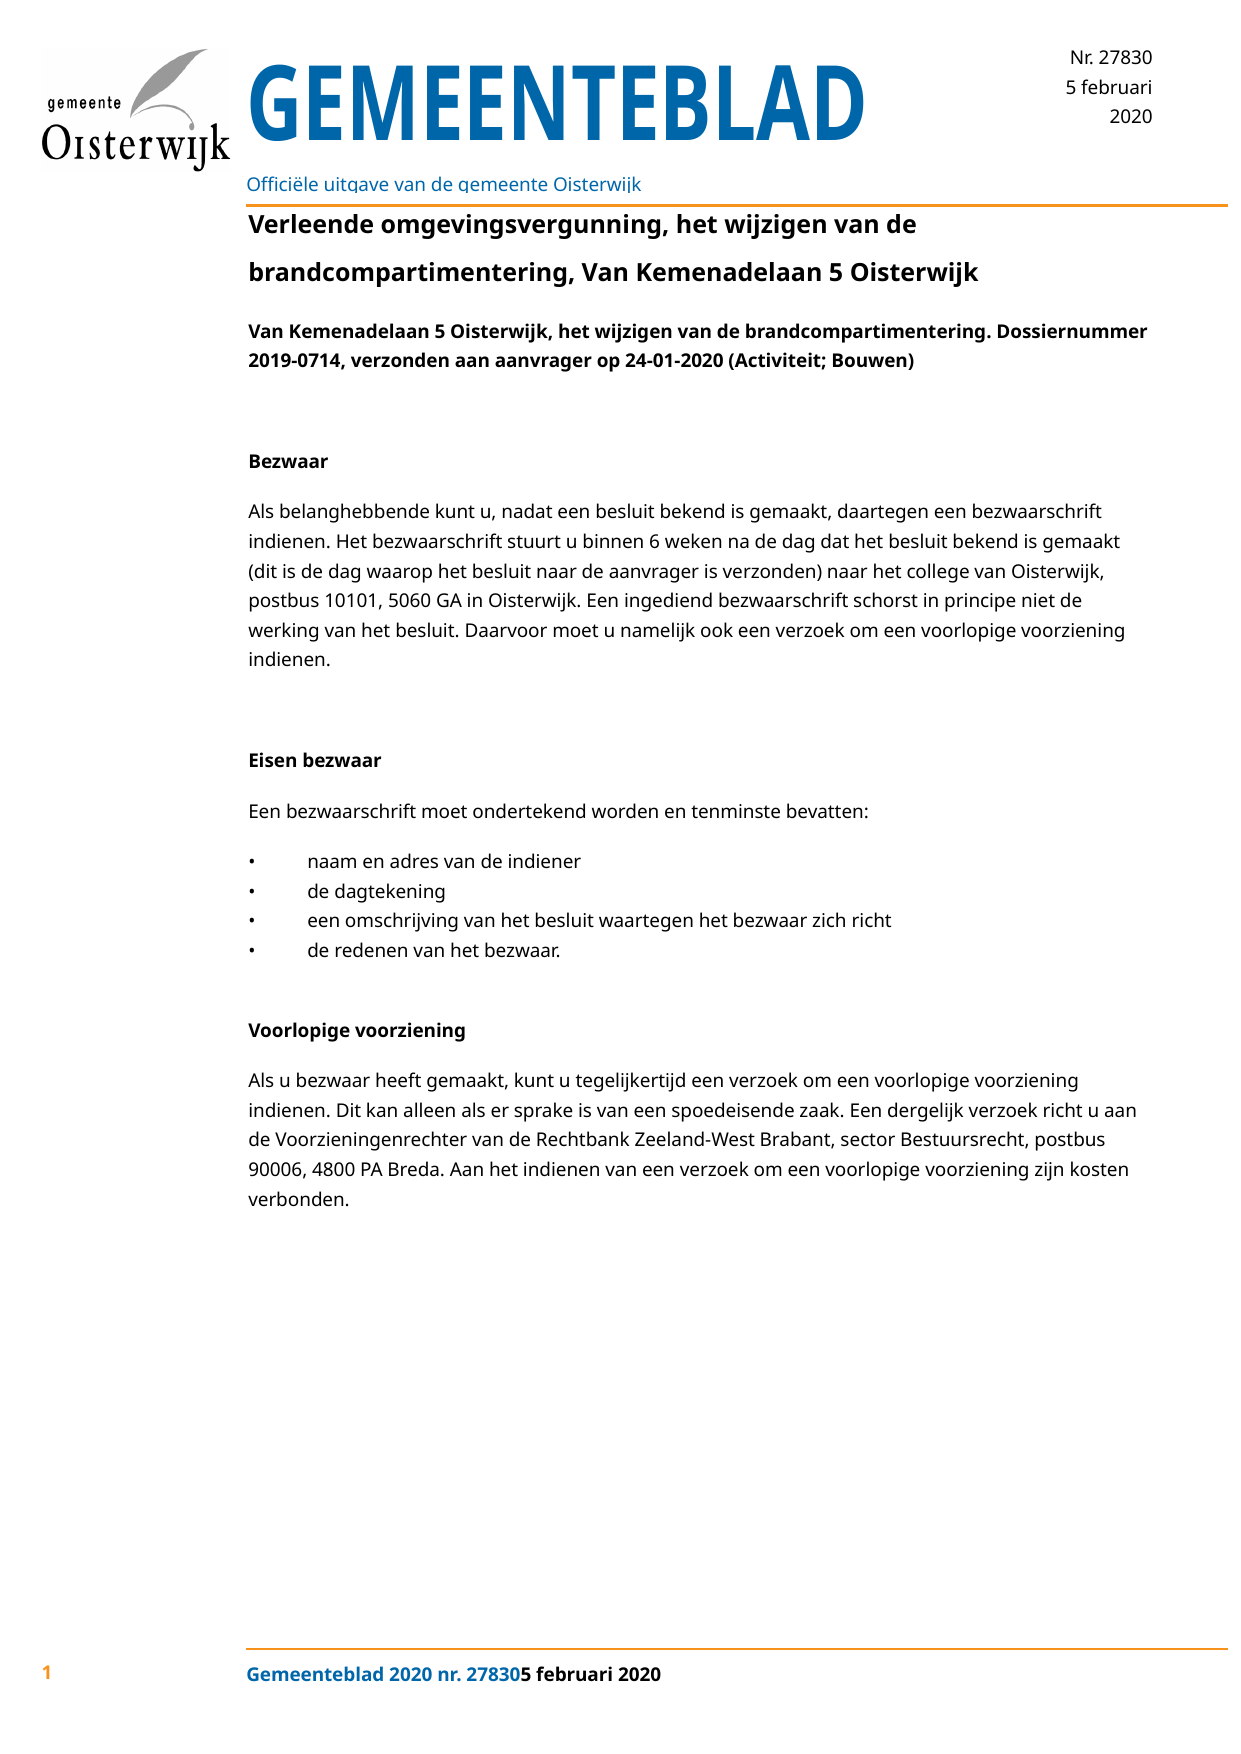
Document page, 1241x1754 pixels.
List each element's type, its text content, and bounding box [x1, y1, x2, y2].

picture [41, 47, 231, 172]
text Bezwaar [248, 448, 1152, 474]
text Een bezwaarschrift moet ondertekend worden en tenminste bevatten: [248, 798, 1152, 824]
list de dagtekening [248, 878, 1152, 904]
list de redenen van het bezwaar. [248, 937, 1152, 963]
text Als belanghebbende kunt u, nadat een besluit bekend is gemaakt, daartegen een bezwaarschrift indienen. Het bezwaarschrift stuurt u binnen 6 weken na de dag dat het besluit bekend is gemaakt (dit is de dag waarop het besluit naar de aanvrager is verzonden) naar het college van Oisterwijk, postbus 10101, 5060 GA in Oisterwijk. Een ingediend bezwaarschrift schorst in principe niet de werking van het besluit. Daarvoor moet u namelijk ook een verzoek om een voorlopige voorziening indienen. [248, 499, 1152, 672]
text Als u bezwaar heeft gemaakt, kunt u tegelijkertijd een verzoek om een voorlopige voorziening indienen. Dit kan alleen als er sprake is van een spoedeisende zaak. Een dergelijk verzoek richt u aan de Voorzieningenrechter van de Rechtbank Zeeland-West Brabant, sector Bestuursrecht, postbus 90006, 4800 PA Breda. Aan het indienen van een verzoek om een voorlopige voorziening zijn kosten verbonden. [248, 1067, 1152, 1212]
text Verleende omgevingsvergunning, het wijzigen van de brandcompartimentering, Van Kemenadelaan 5 Oisterwijk [248, 207, 1152, 288]
list naam en adres van de indiener [248, 848, 1152, 874]
list een omschrijving van het besluit waartegen het bezwaar zich richt [248, 907, 1152, 933]
text Van Kemenadelaan 5 Oisterwijk, het wijzigen van de brandcompartimentering. Dossiernummer 2019-0714, verzonden aan aanvrager op 24-01-2020 (Activiteit; Bouwen) [248, 318, 1152, 373]
text Eisen bezwaar [248, 747, 1152, 773]
text Voorlopige voorziening [248, 1017, 1152, 1043]
